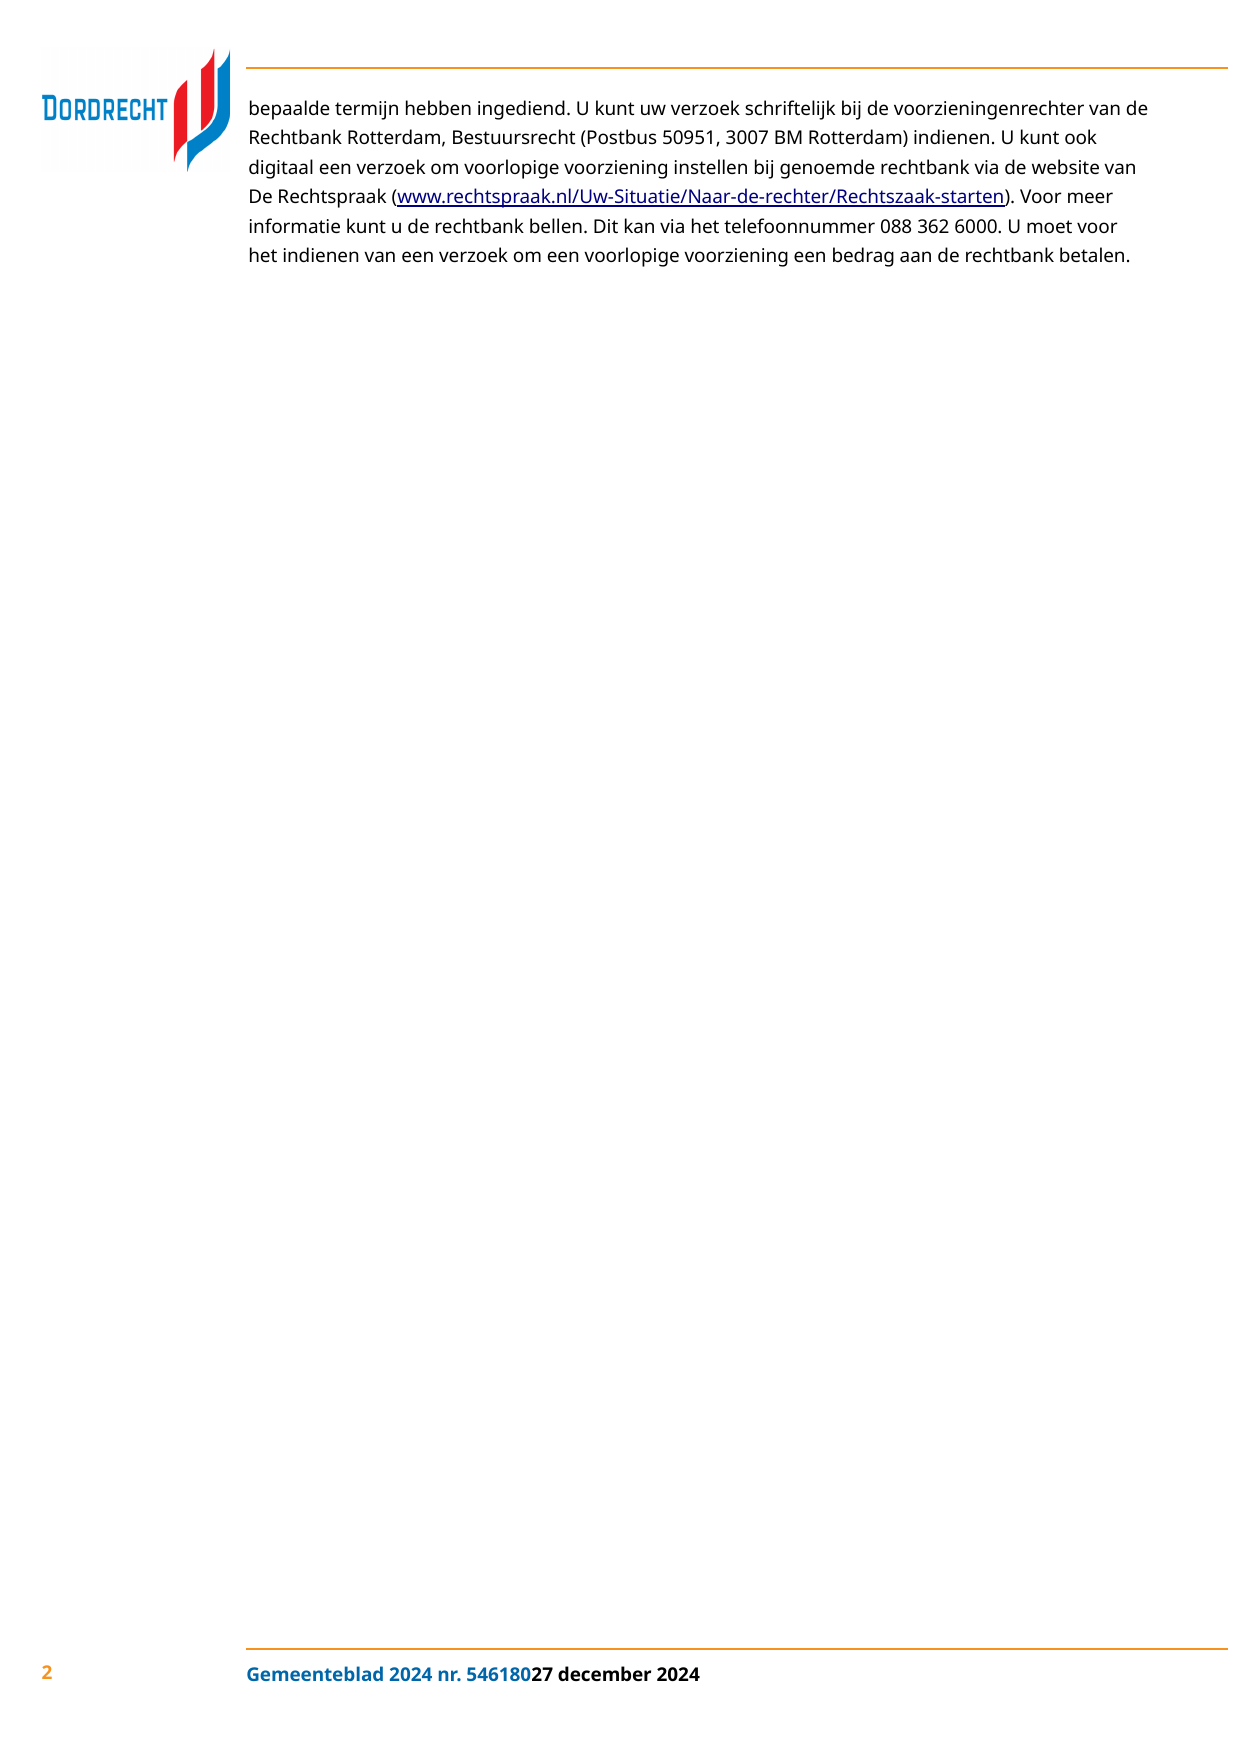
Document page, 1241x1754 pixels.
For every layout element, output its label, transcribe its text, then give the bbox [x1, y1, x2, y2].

text bepaalde termijn hebben ingediend. U kunt uw verzoek schriftelijk bij de voorzieningenrechter van de Rechtbank Rotterdam, Bestuursrecht (Postbus 50951, 3007 BM Rotterdam) indienen. U kunt ook digitaal een verzoek om voorlopige voorziening instellen bij genoemde rechtbank via de website van De Rechtspraak (www.rechtspraak.nl/Uw-Situatie/Naar-de-rechter/Rechtszaak-starten). Voor meer informatie kunt u de rechtbank bellen. Dit kan via het telefoonnummer 088 362 6000. U moet voor het indienen van een verzoek om een voorlopige voorziening een bedrag aan de rechtbank betalen. [248, 95, 1152, 268]
picture [41, 47, 231, 172]
